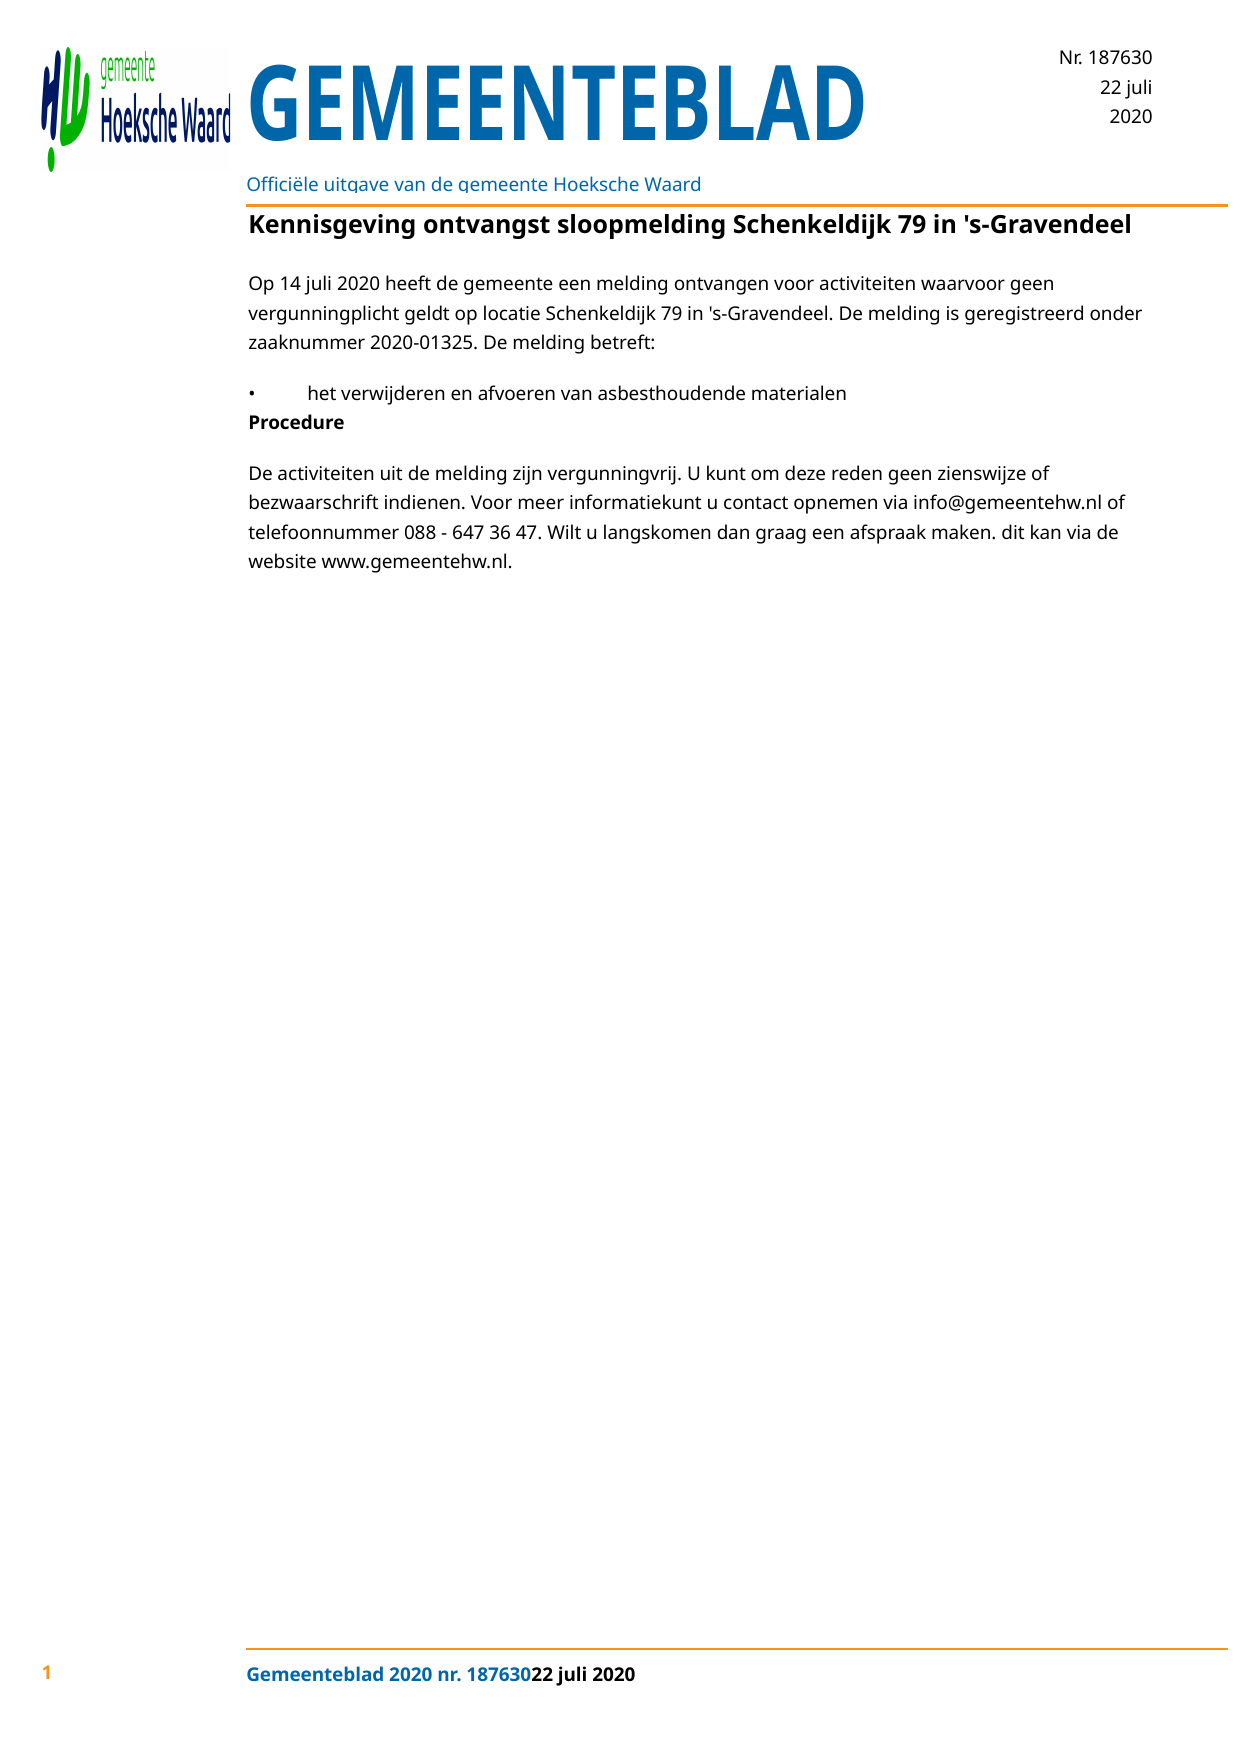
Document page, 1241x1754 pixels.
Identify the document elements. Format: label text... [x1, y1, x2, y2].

text De activiteiten uit de melding zijn vergunningvrij. U kunt om deze reden geen zienswijze of bezwaarschrift indienen. Voor meer informatiekunt u contact opnemen via info@gemeentehw.nl of telefoonnummer 088 - 647 36 47. Wilt u langskomen dan graag een afspraak maken. dit kan via de website www.gemeentehw.nl. [248, 460, 1152, 574]
list het verwijderen en afvoeren van asbesthoudende materialen [248, 380, 1152, 406]
text Op 14 juli 2020 heeft de gemeente een melding ontvangen voor activiteiten waarvoor geen vergunningplicht geldt op locatie Schenkeldijk 79 in 's-Gravendeel. De melding is geregistreerd onder zaaknummer 2020-01325. De melding betreft: [248, 270, 1152, 355]
text Procedure [248, 409, 1152, 435]
text Kennisgeving ontvangst sloopmelding Schenkeldijk 79 in 's-Gravendeel [248, 207, 1152, 241]
picture [41, 47, 231, 172]
